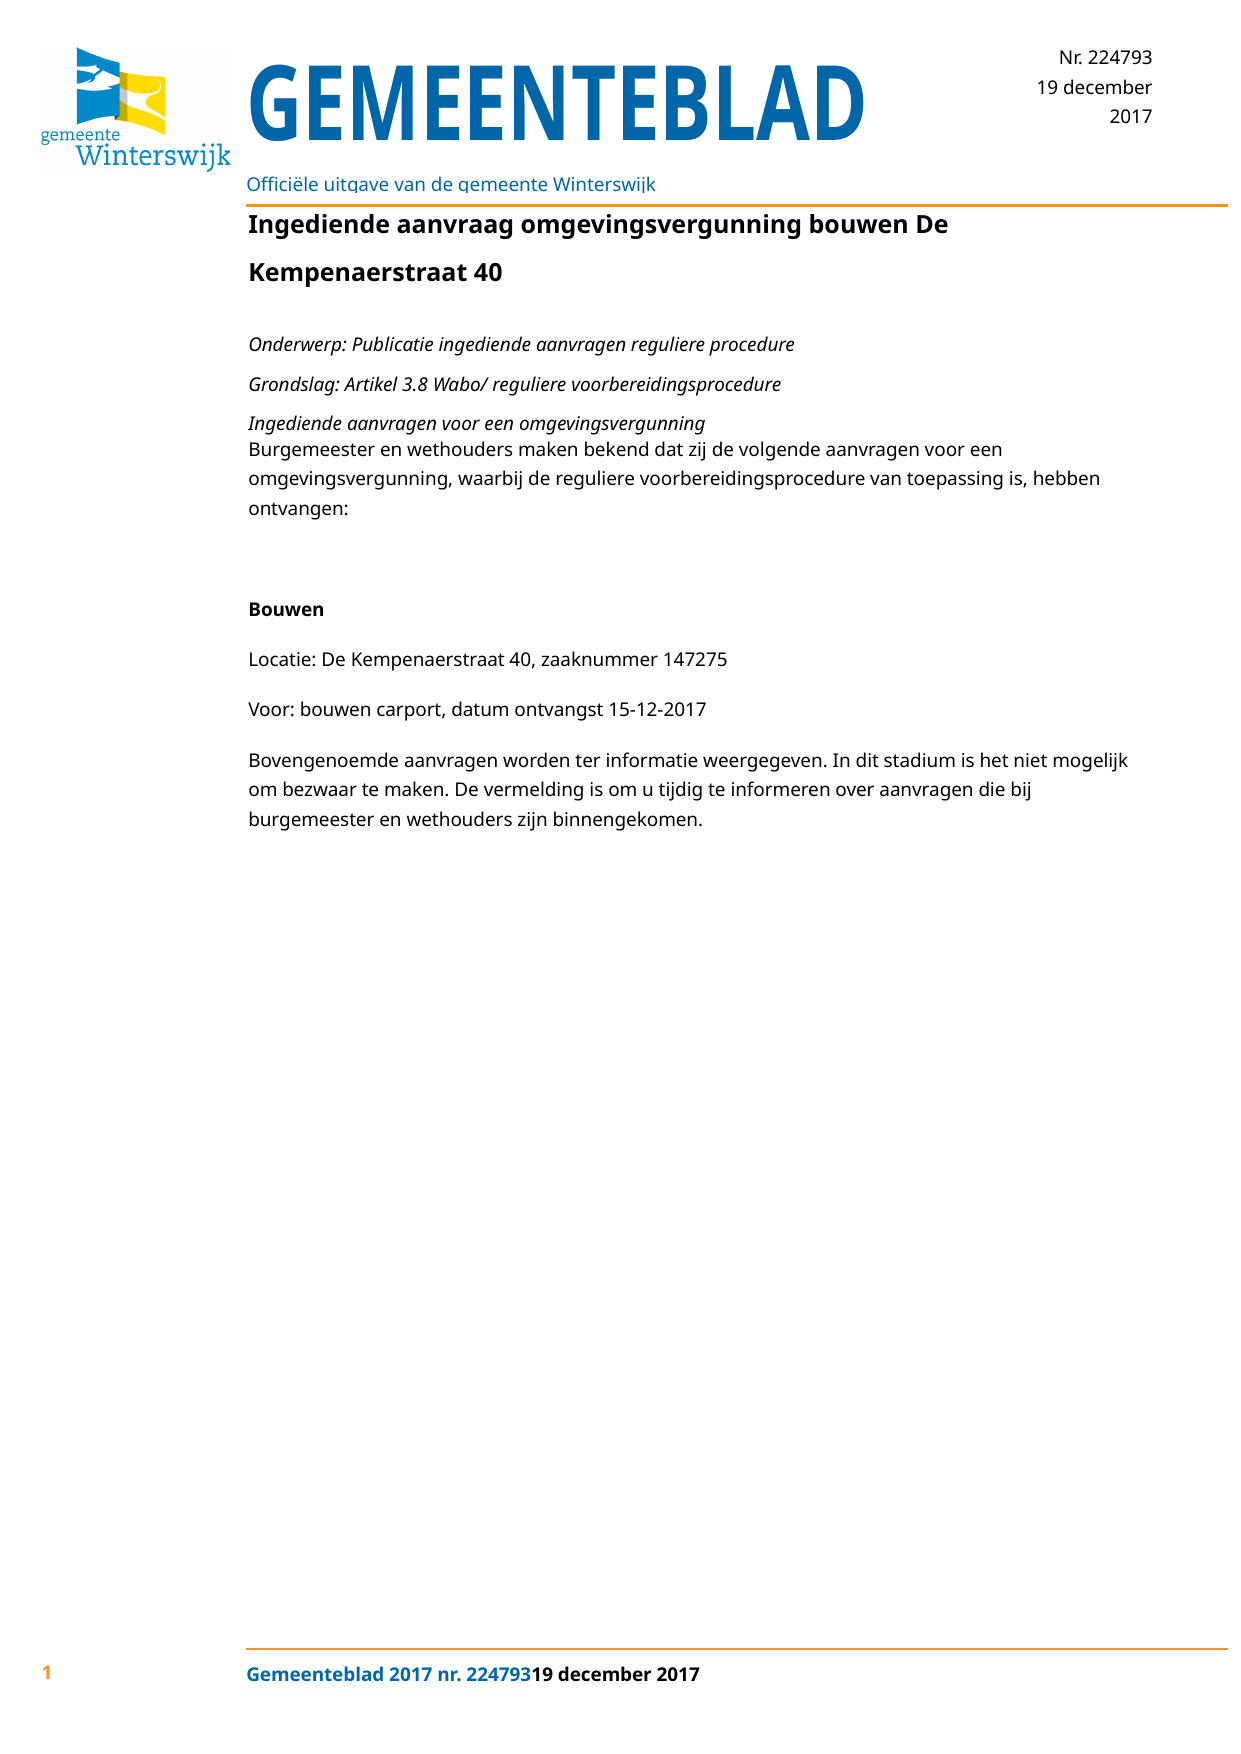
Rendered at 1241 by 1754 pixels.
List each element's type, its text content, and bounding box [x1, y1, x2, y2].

text Onderwerp: Publicatie ingediende aanvragen reguliere procedure [248, 331, 1152, 357]
text Grondslag: Artikel 3.8 Wabo/ reguliere voorbereidingsprocedure [248, 371, 1152, 396]
text Burgemeester en wethouders maken bekend dat zij de volgende aanvragen voor een omgevingsvergunning, waarbij de reguliere voorbereidingsprocedure van toepassing is, hebben ontvangen: [248, 436, 1152, 521]
text Locatie: De Kempenaerstraat 40, zaaknummer 147275 [248, 646, 1152, 672]
text Bovengenoemde aanvragen worden ter informatie weergegeven. In dit stadium is het niet mogelijk om bezwaar te maken. De vermelding is om u tijdig te informeren over aanvragen die bij burgemeester en wethouders zijn binnengekomen. [248, 747, 1152, 832]
picture [225, 153, 231, 162]
text Voor: bouwen carport, datum ontvangst 15-12-2017 [248, 697, 1152, 722]
picture [41, 47, 231, 172]
text Ingediende aanvragen voor een omgevingsvergunning [248, 410, 1152, 436]
text Bouwen [248, 596, 1152, 621]
text Ingediende aanvraag omgevingsvergunning bouwen De Kempenaerstraat 40 [248, 207, 1152, 288]
